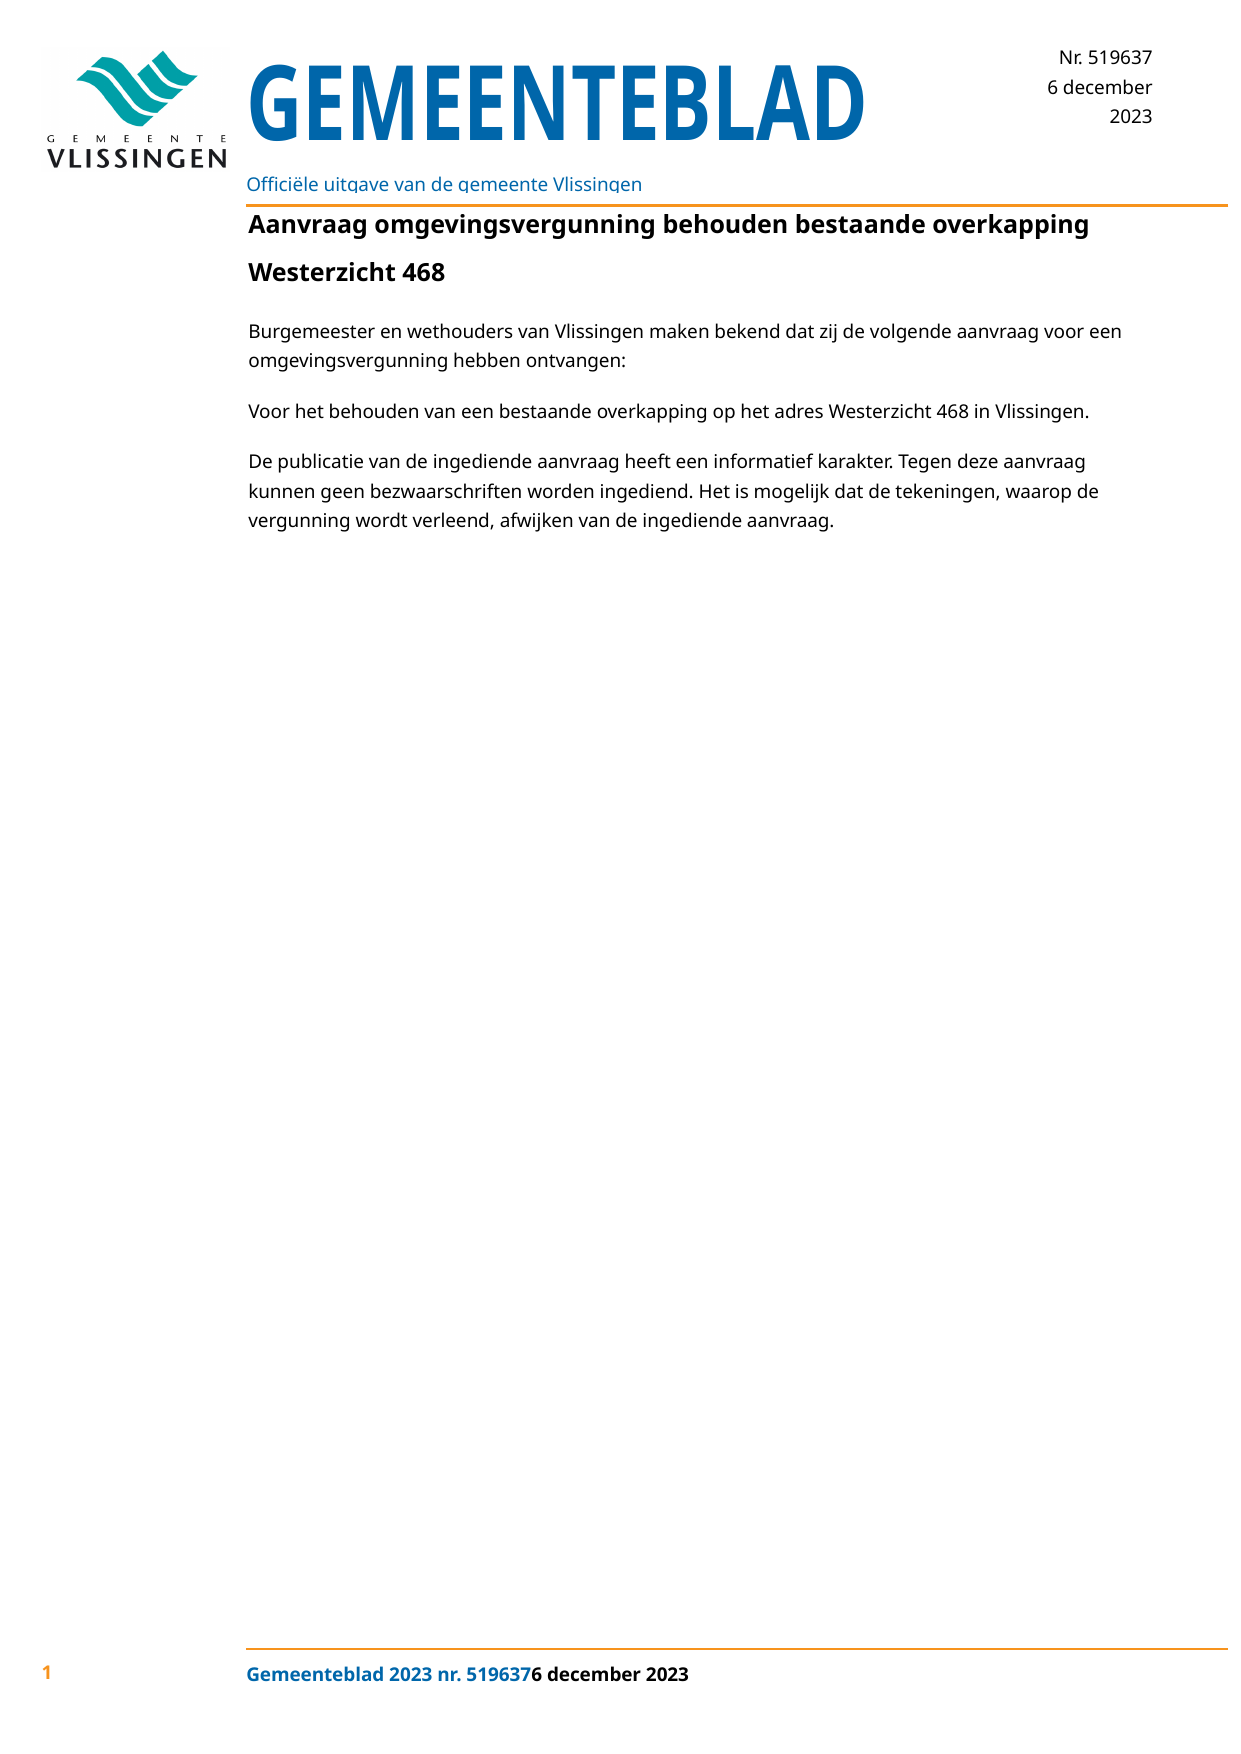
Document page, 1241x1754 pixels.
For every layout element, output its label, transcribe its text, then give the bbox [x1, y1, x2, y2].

text Burgemeester en wethouders van Vlissingen maken bekend dat zij de volgende aanvraag voor een omgevingsvergunning hebben ontvangen: [248, 318, 1152, 373]
text Voor het behouden van een bestaande overkapping op het adres Westerzicht 468 in Vlissingen. [248, 398, 1152, 424]
text Aanvraag omgevingsvergunning behouden bestaande overkapping Westerzicht 468 [248, 207, 1152, 288]
text De publicatie van de ingediende aanvraag heeft een informatief karakter. Tegen deze aanvraag kunnen geen bezwaarschriften worden ingediend. Het is mogelijk dat de tekeningen, waarop de vergunning wordt verleend, afwijken van de ingediende aanvraag. [248, 448, 1152, 533]
picture [41, 47, 231, 172]
